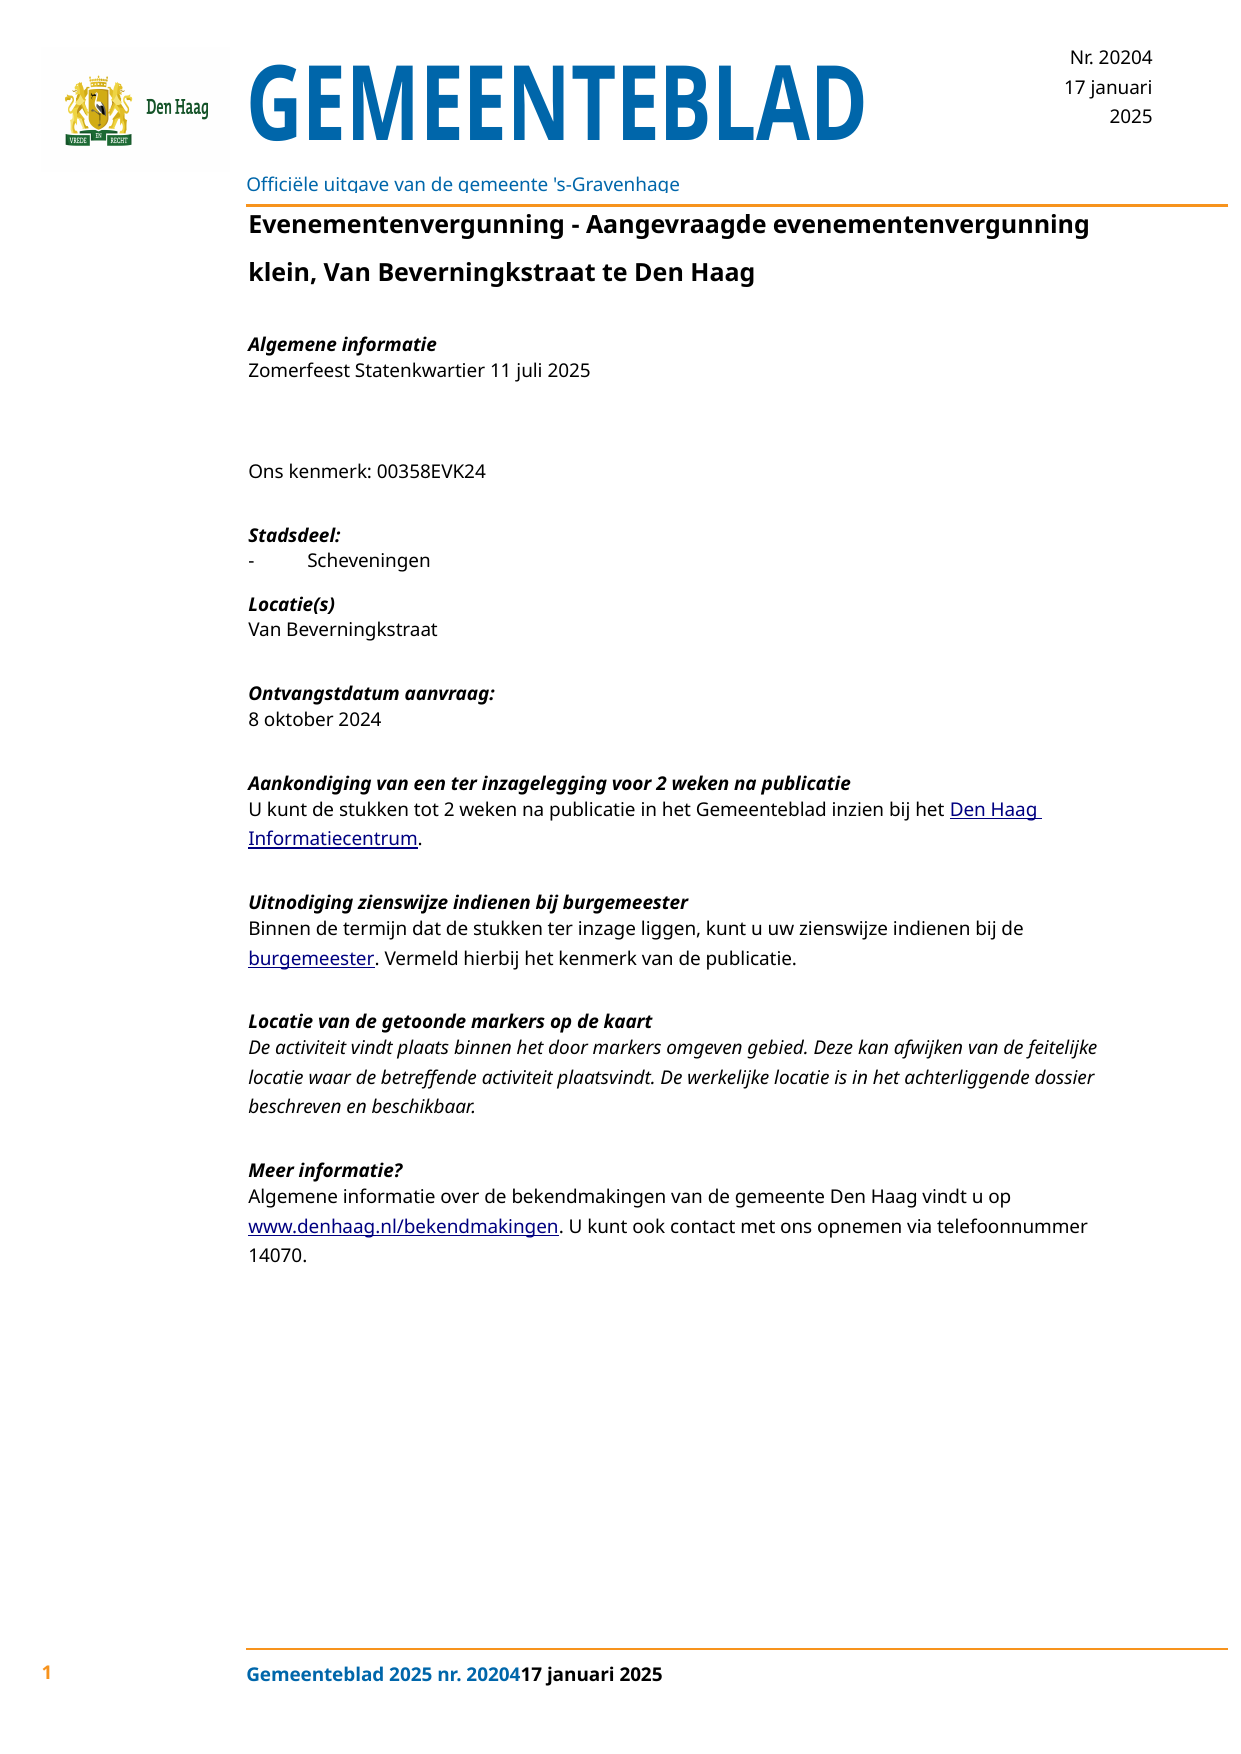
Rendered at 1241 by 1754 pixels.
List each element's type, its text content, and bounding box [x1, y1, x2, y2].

text U kunt de stukken tot 2 weken na publicatie in het Gemeenteblad inzien bij het Den Haag Informatiecentrum. [248, 796, 1152, 851]
text Binnen de termijn dat de stukken ter inzage liggen, kunt u uw zienswijze indienen bij de burgemeester. Vermeld hierbij het kenmerk van de publicatie. [248, 915, 1152, 971]
text Meer informatie? [248, 1158, 1152, 1183]
text Evenementenvergunning - Aangevraagde evenementenvergunning klein, Van Beverningkstraat te Den Haag [248, 207, 1152, 288]
text Algemene informatie over de bekendmakingen van de gemeente Den Haag vindt u op www.denhaag.nl/bekendmakingen. U kunt ook contact met ons opnemen via telefoonnummer 14070. [248, 1183, 1152, 1268]
text Locatie van de getoonde markers op de kaart [248, 1009, 1152, 1034]
text Ons kenmerk: 00358EVK24 [248, 458, 1152, 484]
picture [41, 47, 231, 172]
text Stadsdeel: [248, 522, 1152, 548]
text 8 oktober 2024 [248, 706, 1152, 732]
text De activiteit vindt plaats binnen het door markers omgeven gebied. Deze kan afwijken van de feitelijke locatie waar de betreffende activiteit plaatsvindt. De werkelijke locatie is in het achterliggende dossier beschreven en beschikbaar. [248, 1034, 1152, 1119]
text Locatie(s) [248, 591, 1152, 617]
list Scheveningen [248, 548, 1152, 573]
text Aankondiging van een ter inzagelegging voor 2 weken na publicatie [248, 770, 1152, 796]
text Van Beverningkstraat [248, 617, 1152, 642]
text Ontvangstdatum aanvraag: [248, 681, 1152, 706]
text Zomerfeest Statenkwartier 11 juli 2025 [248, 357, 1152, 383]
text Uitnodiging zienswijze indienen bij burgemeester [248, 889, 1152, 915]
text Algemene informatie [248, 331, 1152, 357]
